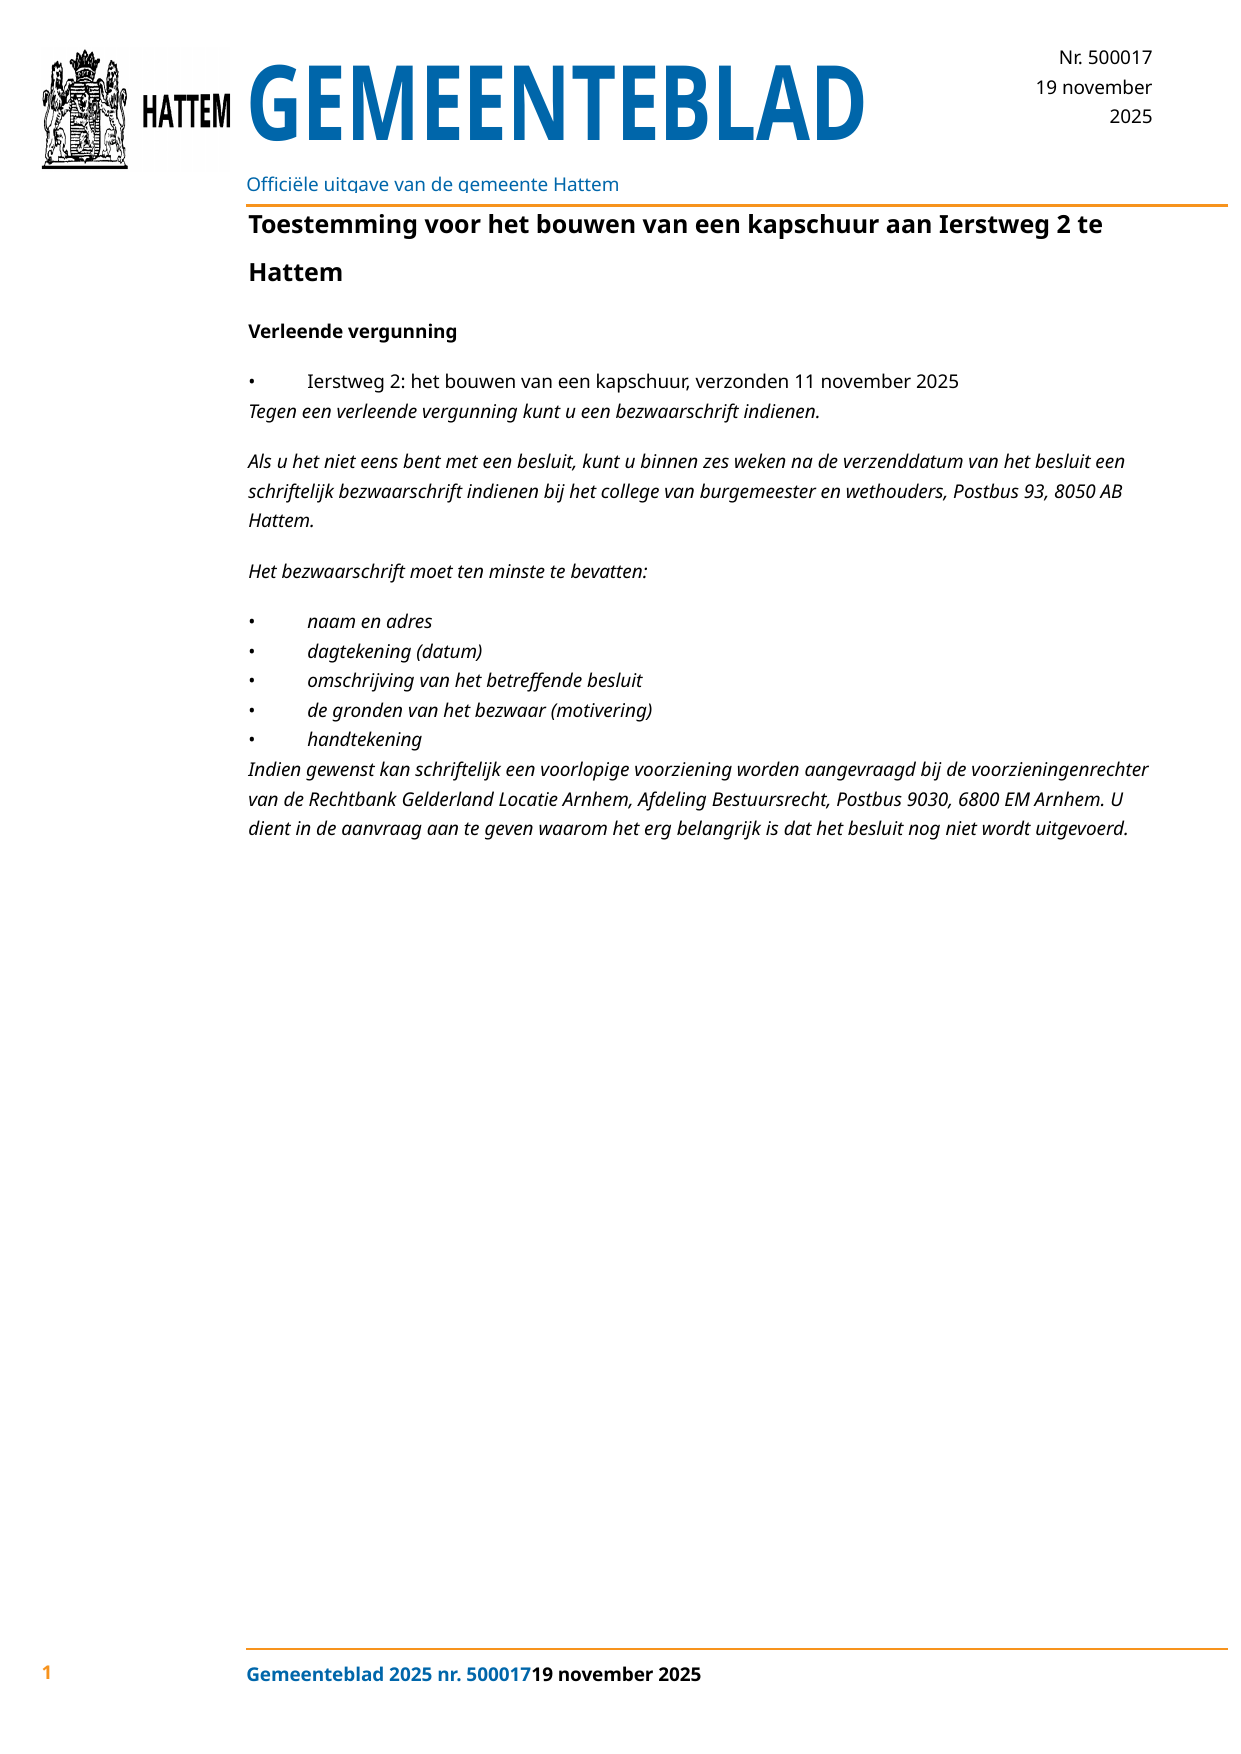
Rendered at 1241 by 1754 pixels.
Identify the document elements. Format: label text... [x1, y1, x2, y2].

list dagtekening (datum) [248, 638, 1152, 664]
text Indien gewenst kan schriftelijk een voorlopige voorziening worden aangevraagd bij de voorzieningenrechter van de Rechtbank Gelderland Locatie Arnhem, Afdeling Bestuursrecht, Postbus 9030, 6800 EM Arnhem. U dient in de aanvraag aan te geven waarom het erg belangrijk is dat het besluit nog niet wordt uitgevoerd. [248, 756, 1152, 841]
text Tegen een verleende vergunning kunt u een bezwaarschrift indienen. [248, 398, 1152, 424]
text Als u het niet eens bent met een besluit, kunt u binnen zes weken na de verzenddatum van het besluit een schriftelijk bezwaarschrift indienen bij het college van burgemeester en wethouders, Postbus 93, 8050 AB Hattem. [248, 448, 1152, 533]
text Verleende vergunning [248, 318, 1152, 344]
list omschrijving van het betreffende besluit [248, 667, 1152, 693]
picture [41, 47, 231, 172]
text Toestemming voor het bouwen van een kapschuur aan Ierstweg 2 te Hattem [248, 207, 1152, 288]
list naam en adres [248, 608, 1152, 634]
text Het bezwaarschrift moet ten minste te bevatten: [248, 558, 1152, 584]
list Ierstweg 2: het bouwen van een kapschuur, verzonden 11 november 2025 [248, 368, 1152, 394]
list handtekening [248, 727, 1152, 752]
list de gronden van het bezwaar (motivering) [248, 697, 1152, 723]
